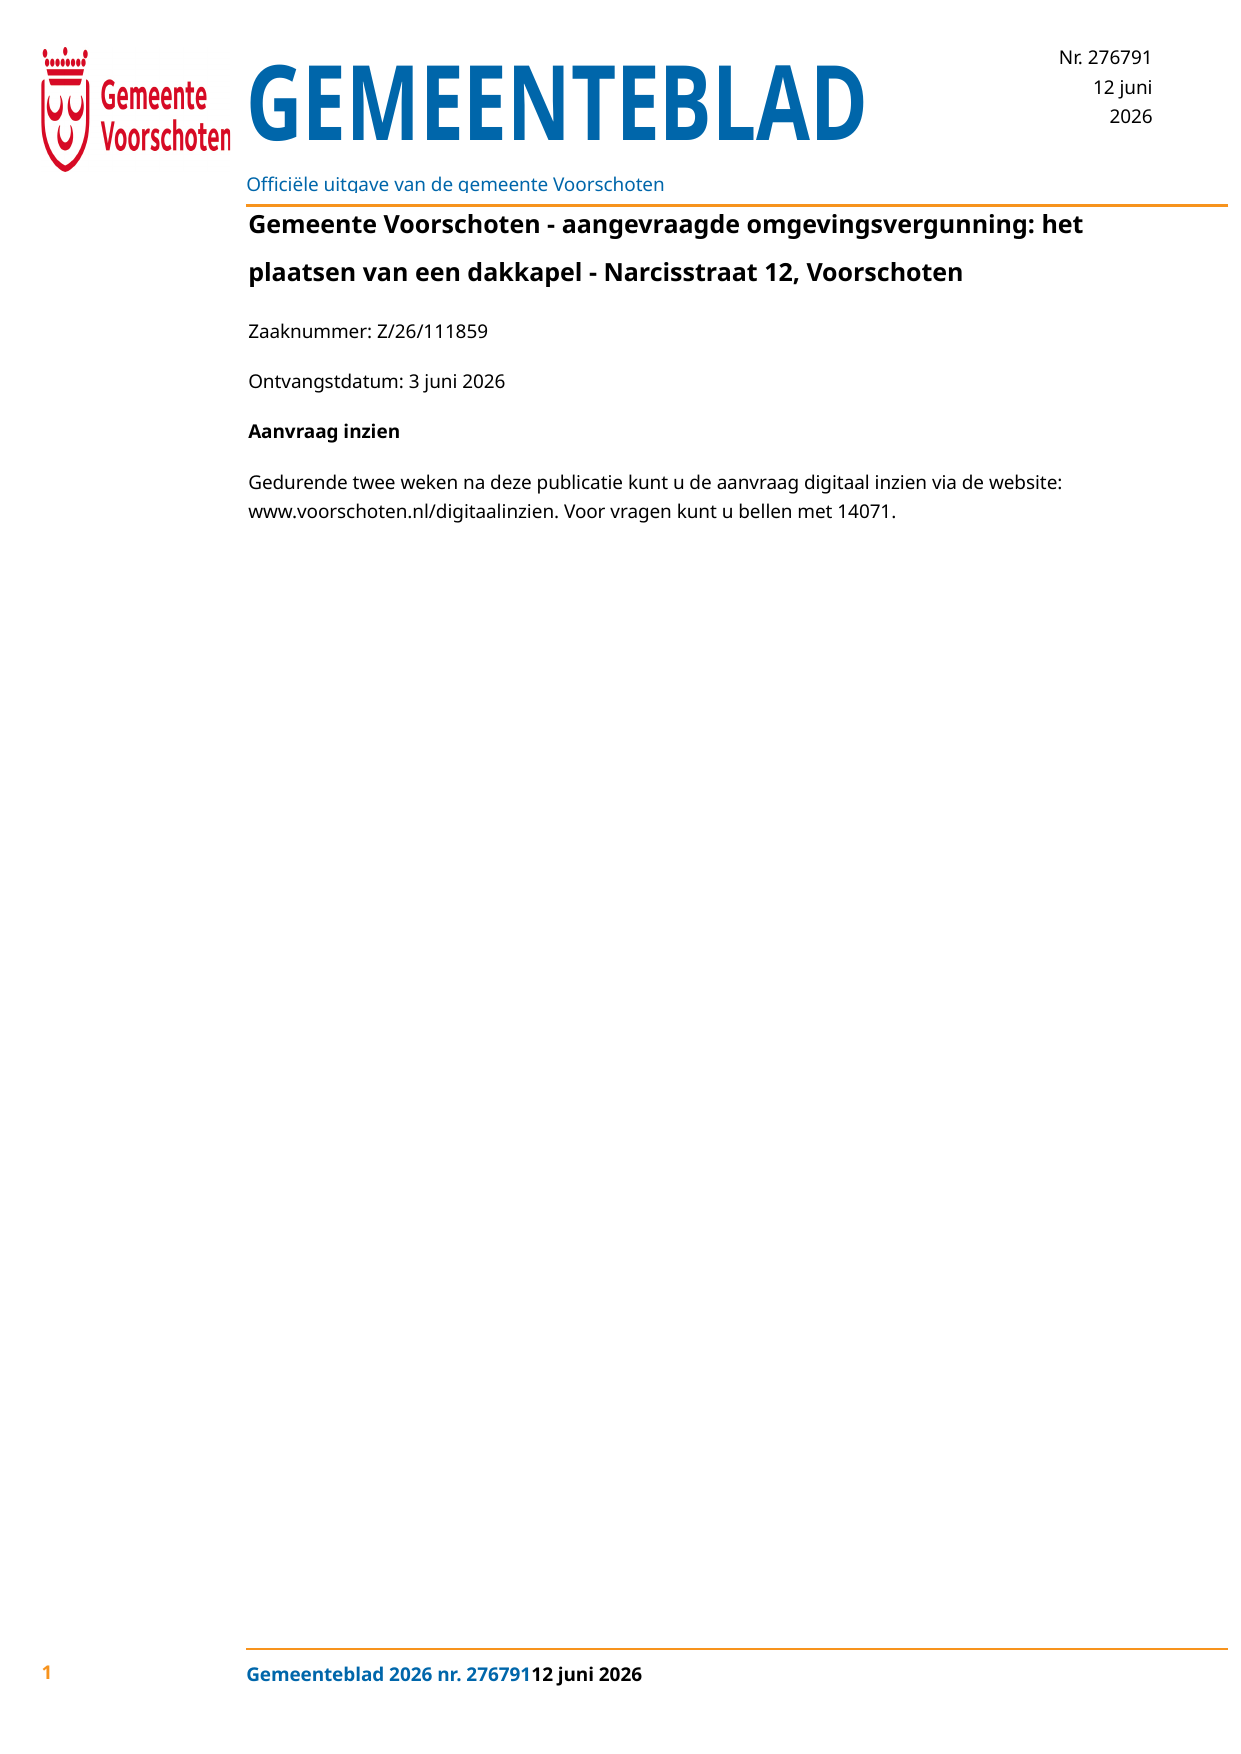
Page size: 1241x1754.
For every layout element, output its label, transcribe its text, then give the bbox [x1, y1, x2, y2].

text Gemeente Voorschoten - aangevraagde omgevingsvergunning: het plaatsen van een dakkapel - Narcisstraat 12, Voorschoten [248, 207, 1152, 288]
text Zaaknummer: Z/26/111859 [248, 318, 1152, 344]
picture [41, 47, 231, 172]
text Gedurende twee weken na deze publicatie kunt u de aanvraag digitaal inzien via de website: www.voorschoten.nl/digitaalinzien. Voor vragen kunt u bellen met 14071. [248, 469, 1152, 524]
text Aanvraag inzien [248, 419, 1152, 444]
text Ontvangstdatum: 3 juni 2026 [248, 368, 1152, 394]
